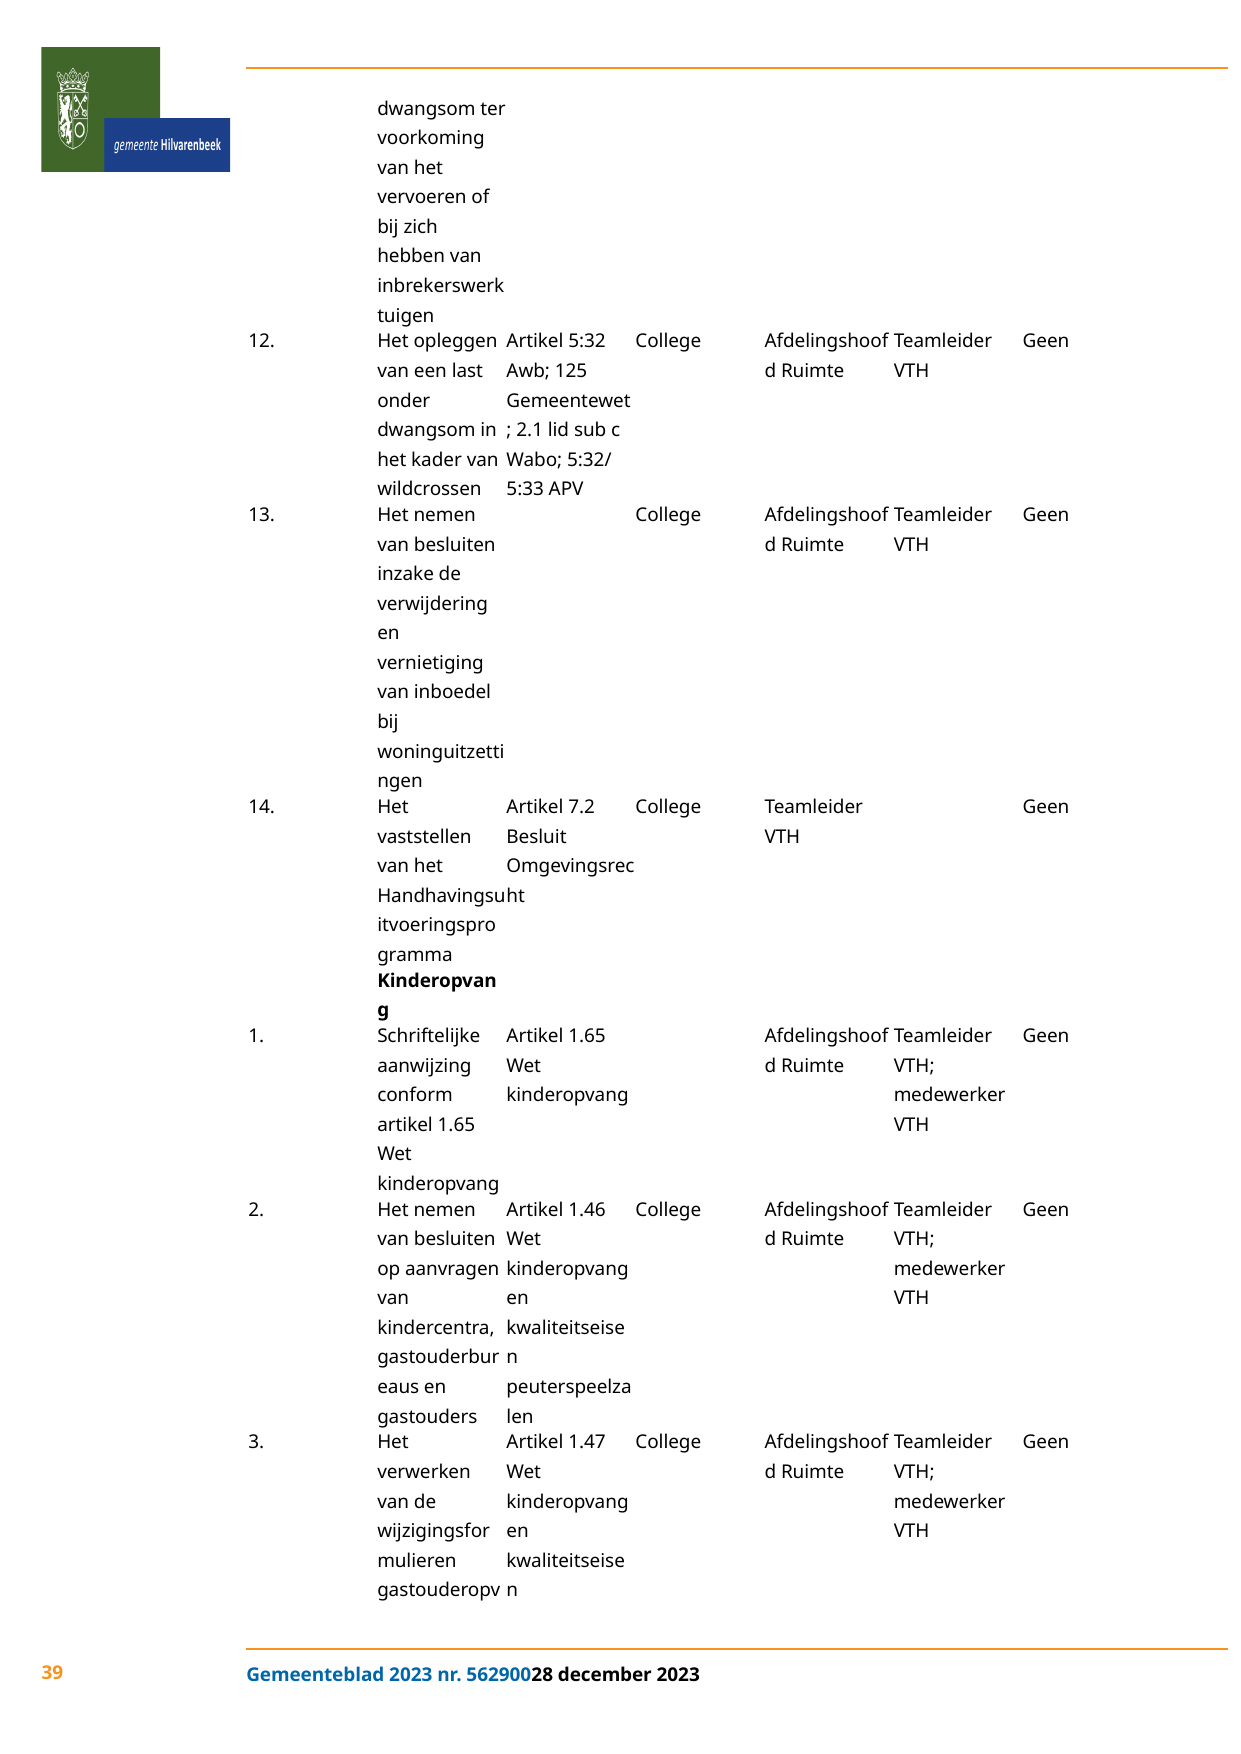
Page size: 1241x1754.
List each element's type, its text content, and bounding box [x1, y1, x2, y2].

table_cell [635, 967, 764, 1022]
table_cell College [635, 793, 764, 967]
table_cell [1023, 95, 1152, 328]
table_cell Geen [1023, 1429, 1152, 1602]
table_cell 12. [248, 328, 377, 501]
table_cell Geen [1023, 1196, 1152, 1429]
table_cell Teamleider VTH; medewerker VTH [894, 1022, 1022, 1196]
table_cell College [635, 1429, 764, 1602]
table_cell 13. [248, 501, 377, 793]
table_cell [506, 967, 635, 1022]
table_cell College [635, 501, 764, 793]
table_cell Teamleider VTH [894, 501, 1022, 793]
table_cell Afdelingshoofd Ruimte [764, 501, 893, 793]
table_cell Teamleider VTH; medewerker VTH [894, 1196, 1022, 1429]
table_cell College [635, 1196, 764, 1429]
table_cell Artikel 7.2 Besluit Omgevingsrecht [506, 793, 635, 967]
table_cell Het vaststellen van het Handhavingsuitvoeringsprogramma [377, 793, 506, 967]
table_cell [764, 95, 893, 328]
table_cell 2. [248, 1196, 377, 1429]
table_cell Het opleggen van een last onder dwangsom in het kader van wildcrossen [377, 328, 506, 501]
table_cell Teamleider VTH; medewerker VTH [894, 1429, 1022, 1602]
table_cell [248, 967, 377, 1022]
table_cell Geen [1023, 1022, 1152, 1196]
table_cell Afdelingshoofd Ruimte [764, 1022, 893, 1196]
table_cell [894, 967, 1022, 1022]
table_cell [894, 95, 1022, 328]
table_cell Teamleider VTH [894, 328, 1022, 501]
table_cell Artikel 1.46 Wet kinderopvang en kwaliteitseisen peuterspeelzalen [506, 1196, 635, 1429]
table_cell [635, 95, 764, 328]
table_cell Het nemen van besluiten inzake de verwijdering en vernietiging van inboedel bij woninguitzettingen [377, 501, 506, 793]
table_cell Artikel 1.65 Wet kinderopvang [506, 1022, 635, 1196]
table_cell Geen [1023, 328, 1152, 501]
table_cell Schriftelijke aanwijzing conform artikel 1.65 Wet kinderopvang [377, 1022, 506, 1196]
table_cell Teamleider VTH [764, 793, 893, 967]
table_cell [248, 95, 377, 328]
table_cell 14. [248, 793, 377, 967]
table_cell Geen [1023, 793, 1152, 967]
table_cell Artikel 1.47 Wet kinderopvang en kwaliteitseisen [506, 1429, 635, 1602]
table_cell dwangsom ter voorkoming van het vervoeren of bij zich hebben van inbrekerswerktuigen [377, 95, 506, 328]
table_cell College [635, 328, 764, 501]
table_cell [894, 793, 1022, 967]
picture [41, 47, 231, 172]
table_cell [635, 1022, 764, 1196]
table_cell Afdelingshoofd Ruimte [764, 1196, 893, 1429]
table_cell [506, 95, 635, 328]
table_cell Het nemen van besluiten op aanvragen van kindercentra, gastouderbureaus en gastouders [377, 1196, 506, 1429]
table_cell Afdelingshoofd Ruimte [764, 328, 893, 501]
table_cell [1023, 967, 1152, 1022]
table_cell Geen [1023, 501, 1152, 793]
table_cell Kinderopvang [377, 967, 506, 1022]
table_cell Artikel 5:32 Awb; 125 Gemeentewet; 2.1 lid sub c Wabo; 5:32/ 5:33 APV [506, 328, 635, 501]
table_cell [764, 967, 893, 1022]
table_cell Het verwerken van de wijzigingsformulieren gastouderopv [377, 1429, 506, 1602]
table_cell Afdelingshoofd Ruimte [764, 1429, 893, 1602]
table_cell 3. [248, 1429, 377, 1602]
table_cell 1. [248, 1022, 377, 1196]
table_cell [506, 501, 635, 793]
